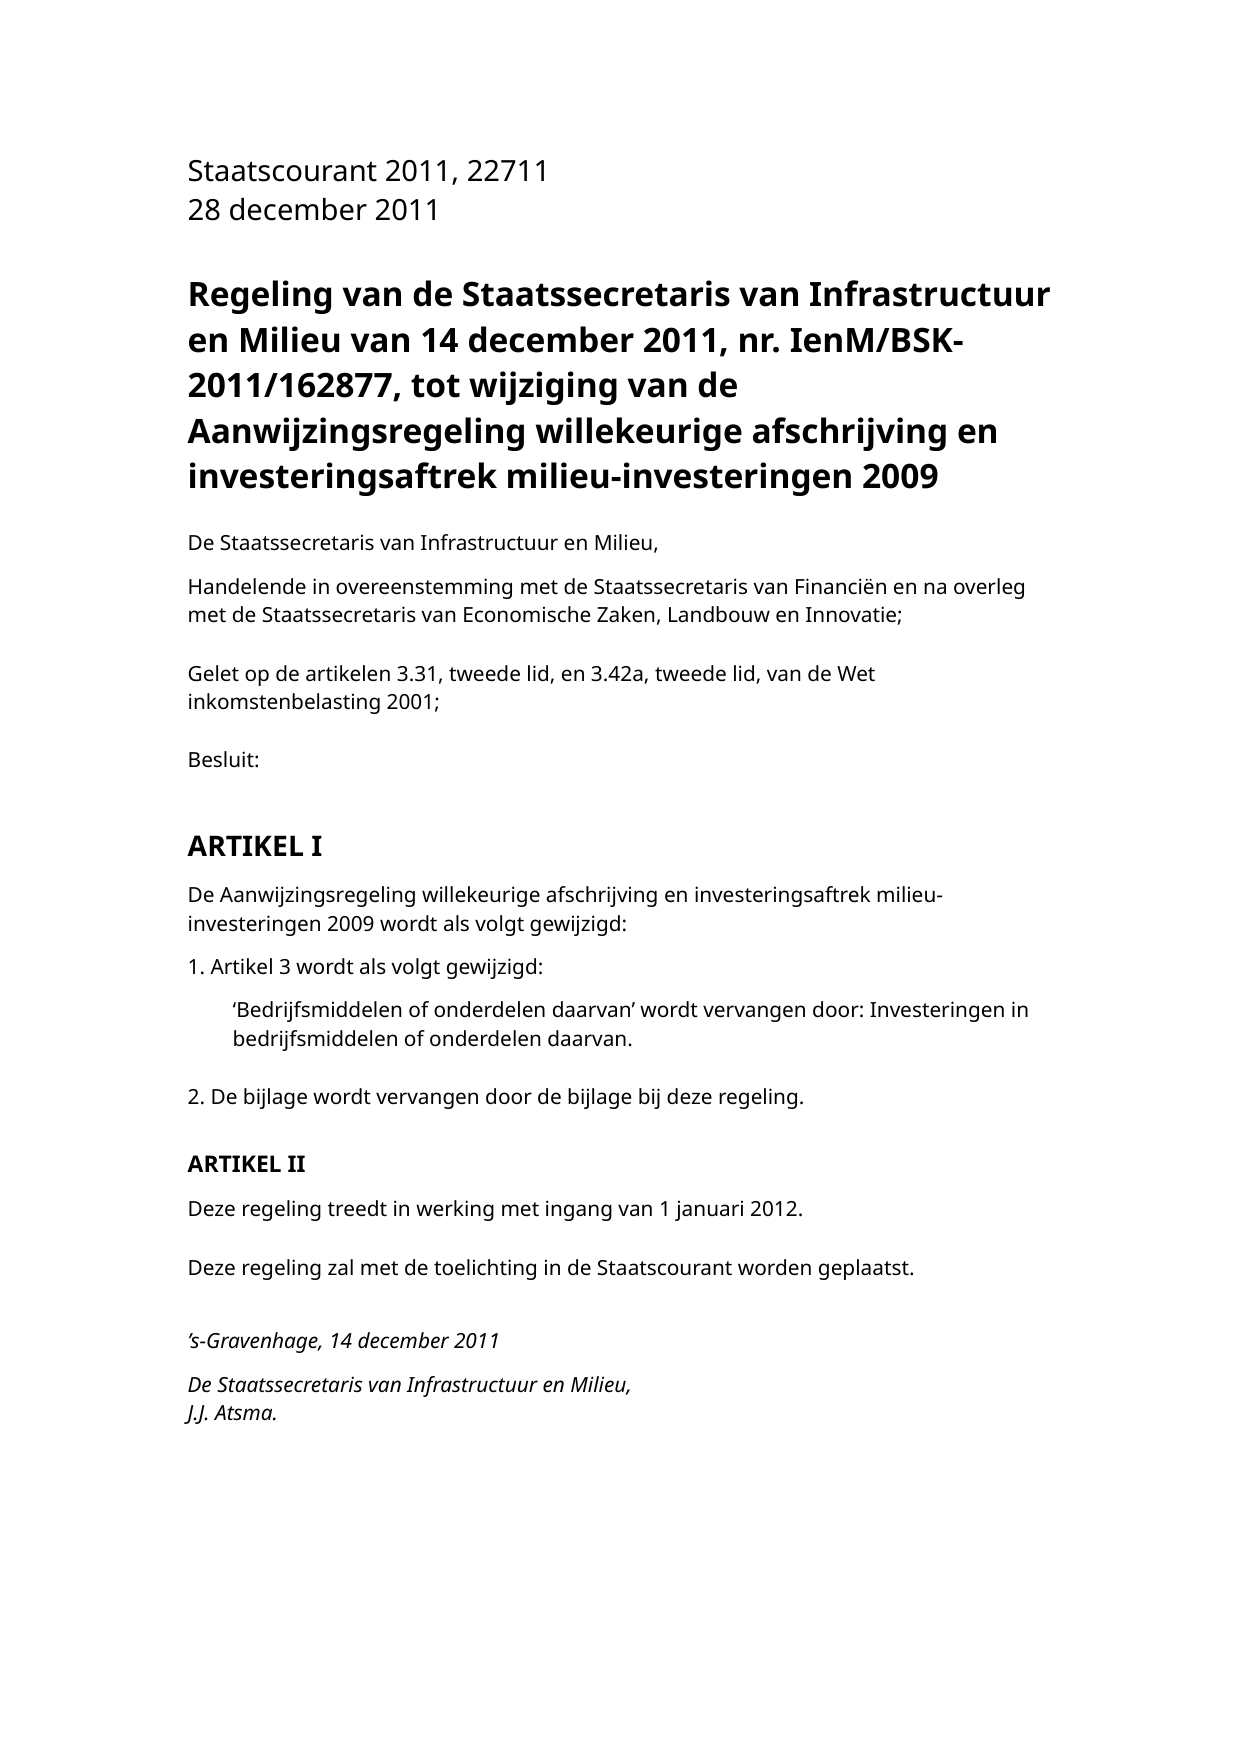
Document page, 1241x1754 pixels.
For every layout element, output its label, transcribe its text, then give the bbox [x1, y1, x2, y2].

text De Aanwijzingsregeling willekeurige afschrijving en investeringsaftrek milieu-investeringen 2009 wordt als volgt gewijzigd: [187, 880, 1053, 937]
text 1. Artikel 3 wordt als volgt gewijzigd: [187, 952, 1053, 981]
text Staatscourant 2011, 22711 [187, 150, 1053, 190]
text Gelet op de artikelen 3.31, tweede lid, en 3.42a, tweede lid, van de Wet inkomstenbelasting 2001; [187, 659, 1053, 716]
text Deze regeling zal met de toelichting in de Staatscourant worden geplaatst. [187, 1253, 1053, 1281]
subtitle Regeling van de Staatssecretaris van Infrastructuur en Milieu van 14 december 2011, nr. IenM/BSK-2011/162877, tot wijziging van de Aanwijzingsregeling willekeurige afschrijving en investeringsaftrek milieu-investeringen 2009 [187, 271, 1053, 498]
text Handelende in overeenstemming met de Staatssecretaris van Financiën en na overleg met de Staatssecretaris van Economische Zaken, Landbouw en Innovatie; [187, 572, 1053, 629]
text Deze regeling treedt in werking met ingang van 1 januari 2012. [187, 1194, 1053, 1223]
text 28 december 2011 [187, 190, 1053, 229]
subtitle ARTIKEL II [187, 1148, 1053, 1179]
text Besluit: [187, 746, 1053, 774]
text ’s-Gravenhage, 14 december 2011 [187, 1326, 1053, 1355]
text J.J. Atsma. [187, 1398, 1053, 1427]
text ‘Bedrijfsmiddelen of onderdelen daarvan’ wordt vervangen door: Investeringen in bedrijfsmiddelen of onderdelen daarvan. [232, 996, 1053, 1052]
text 2. De bijlage wordt vervangen door de bijlage bij deze regeling. [187, 1082, 1053, 1111]
subtitle ARTIKEL I [187, 827, 1053, 865]
text De Staatssecretaris van Infrastructuur en Milieu, [187, 528, 1053, 557]
text De Staatssecretaris van Infrastructuur en Milieu, [187, 1370, 1053, 1398]
